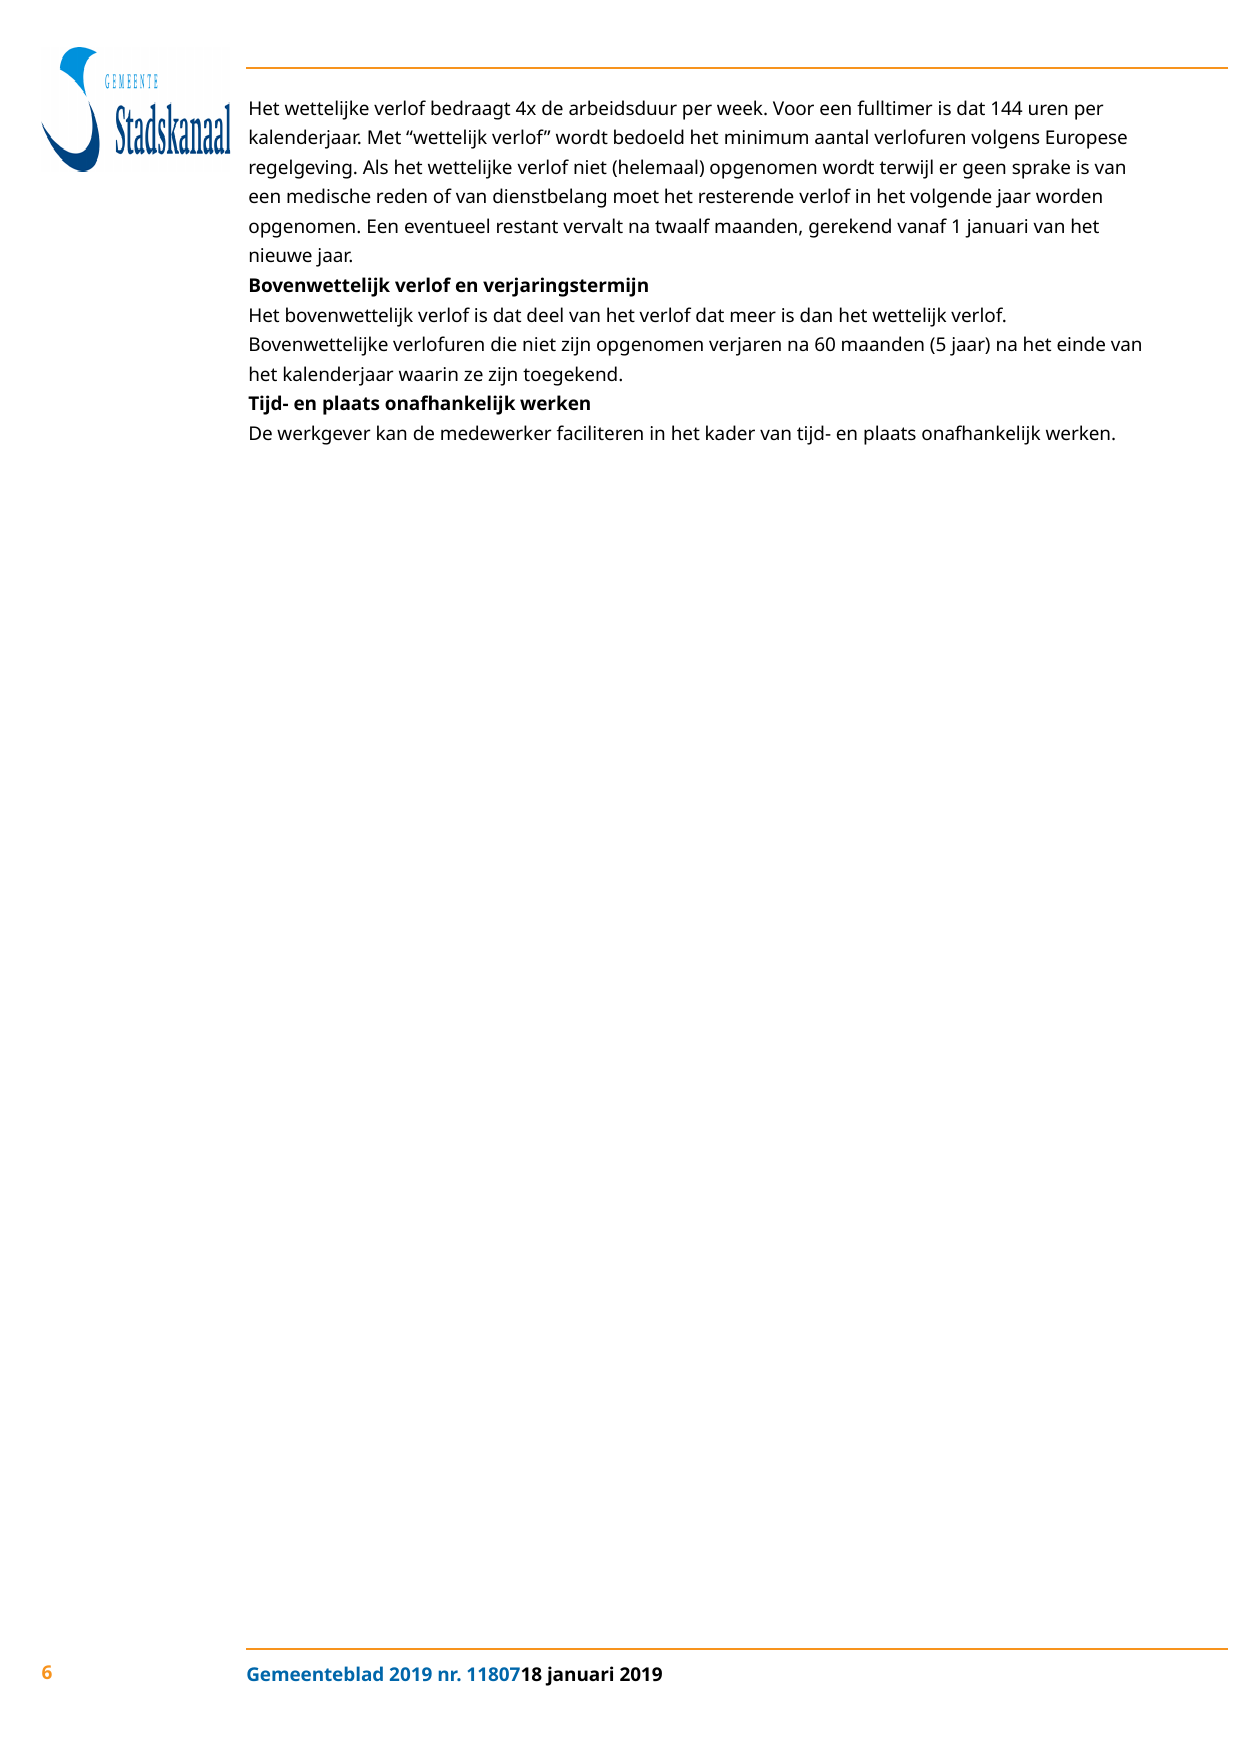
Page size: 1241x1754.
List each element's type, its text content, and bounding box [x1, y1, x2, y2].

text Bovenwettelijk verlof en verjaringstermijn [248, 272, 1152, 298]
text De werkgever kan de medewerker faciliteren in het kader van tijd- en plaats onafhankelijk werken. [248, 420, 1152, 446]
text Het wettelijke verlof bedraagt 4x de arbeidsduur per week. Voor een fulltimer is dat 144 uren per kalenderjaar. Met “wettelijk verlof” wordt bedoeld het minimum aantal verlofuren volgens Europese regelgeving. Als het wettelijke verlof niet (helemaal) opgenomen wordt terwijl er geen sprake is van een medische reden of van dienstbelang moet het resterende verlof in het volgende jaar worden opgenomen. Een eventueel restant vervalt na twaalf maanden, gerekend vanaf 1 januari van het nieuwe jaar. [248, 95, 1152, 268]
text Het bovenwettelijk verlof is dat deel van het verlof dat meer is dan het wettelijk verlof. Bovenwettelijke verlofuren die niet zijn opgenomen verjaren na 60 maanden (5 jaar) na het einde van het kalenderjaar waarin ze zijn toegekend. [248, 302, 1152, 387]
picture [41, 47, 231, 172]
text Tijd- en plaats onafhankelijk werken [248, 391, 1152, 416]
